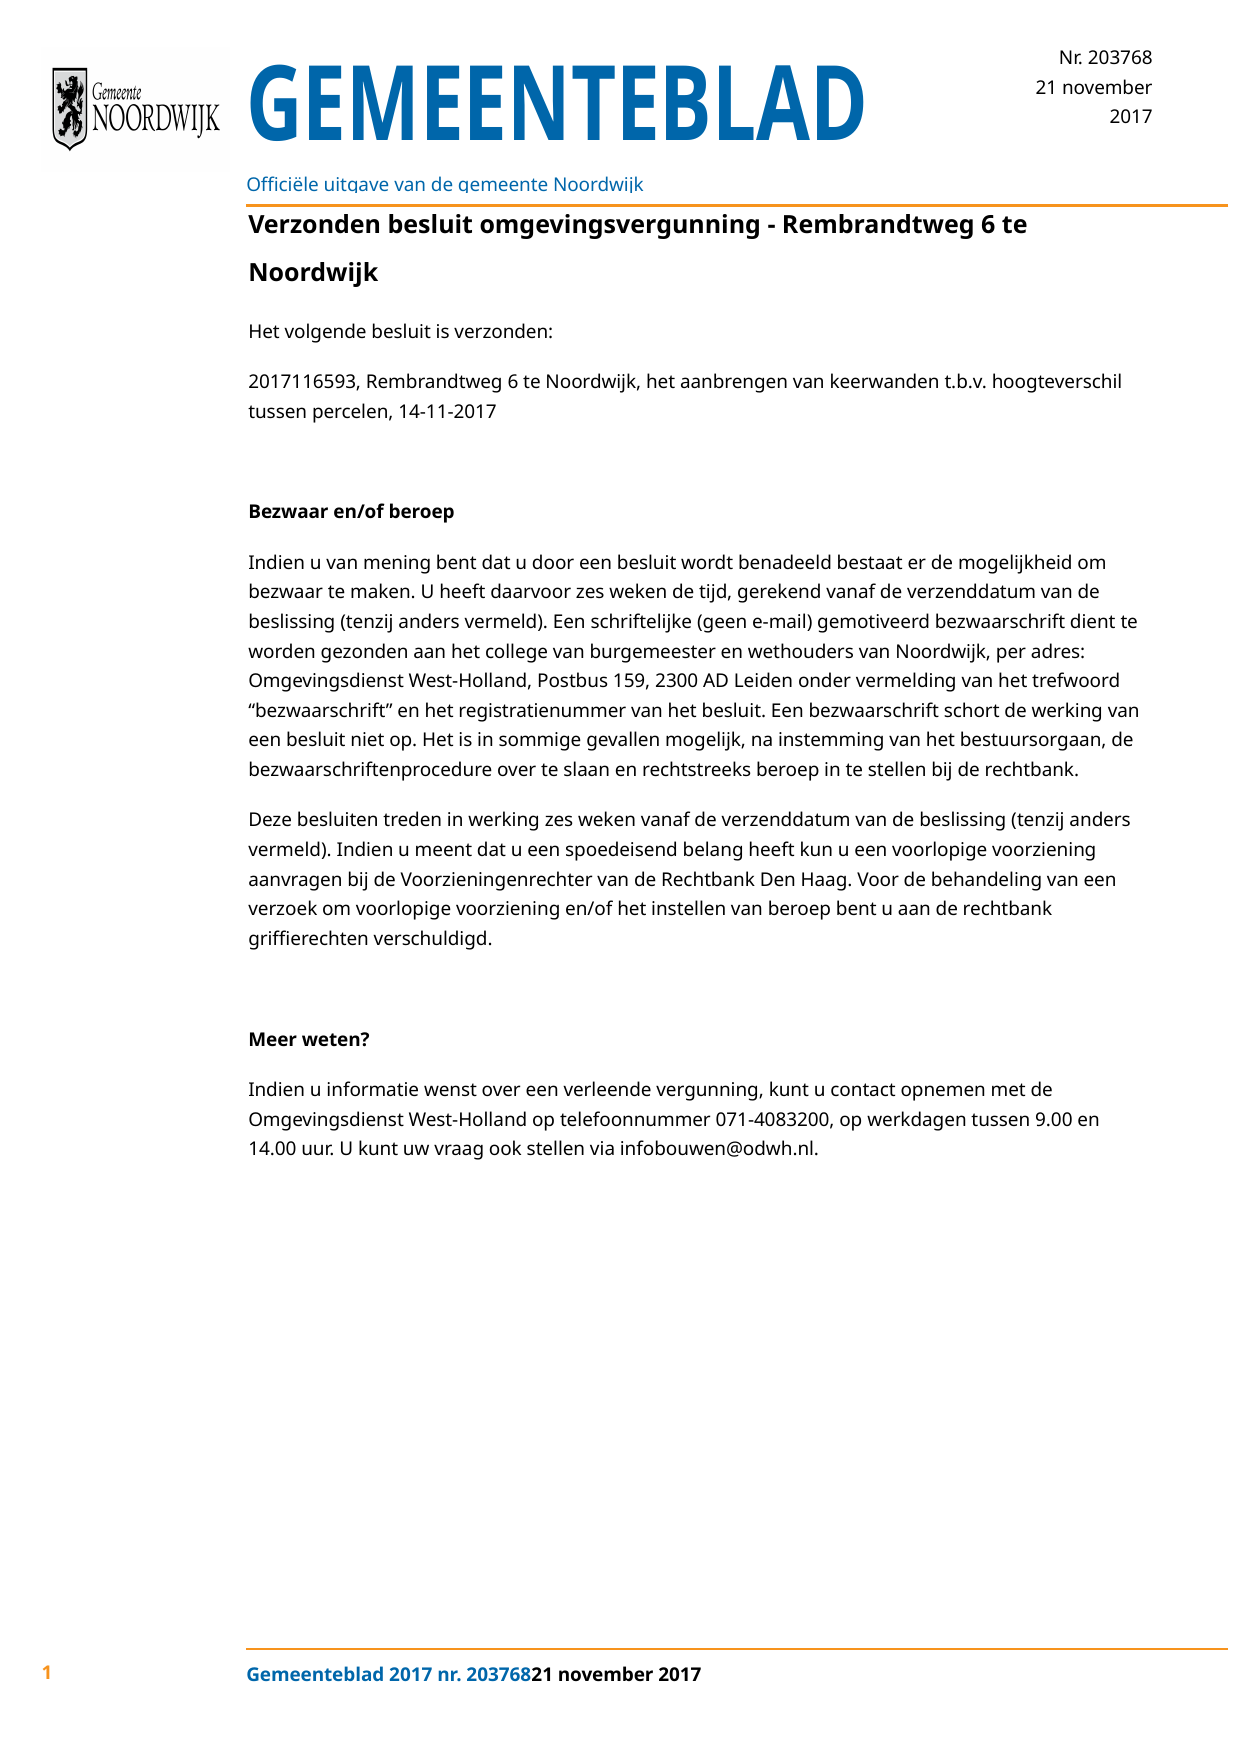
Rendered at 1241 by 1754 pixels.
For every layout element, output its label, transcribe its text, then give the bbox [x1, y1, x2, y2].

picture [41, 47, 231, 172]
text Bezwaar en/of beroep [248, 499, 1152, 524]
text 2017116593, Rembrandtweg 6 te Noordwijk, het aanbrengen van keerwanden t.b.v. hoogteverschil tussen percelen, 14-11-2017 [248, 368, 1152, 424]
text Het volgende besluit is verzonden: [248, 318, 1152, 344]
text Deze besluiten treden in werking zes weken vanaf de verzenddatum van de beslissing (tenzij anders vermeld). Indien u meent dat u een spoedeisend belang heeft kun u een voorlopige voorziening aanvragen bij de Voorzieningenrechter van de Rechtbank Den Haag. Voor de behandeling van een verzoek om voorlopige voorziening en/of het instellen van beroep bent u aan de rechtbank griffierechten verschuldigd. [248, 807, 1152, 951]
text Meer weten? [248, 1026, 1152, 1052]
text Indien u informatie wenst over een verleende vergunning, kunt u contact opnemen met de Omgevingsdienst West-Holland op telefoonnummer 071-4083200, op werkdagen tussen 9.00 en 14.00 uur. U kunt uw vraag ook stellen via infobouwen@odwh.nl. [248, 1076, 1152, 1161]
text Indien u van mening bent dat u door een besluit wordt benadeeld bestaat er de mogelijkheid om bezwaar te maken. U heeft daarvoor zes weken de tijd, gerekend vanaf de verzenddatum van de beslissing (tenzij anders vermeld). Een schriftelijke (geen e-mail) gemotiveerd bezwaarschrift dient te worden gezonden aan het college van burgemeester en wethouders van Noordwijk, per adres: Omgevingsdienst West-Holland, Postbus 159, 2300 AD Leiden onder vermelding van het trefwoord “bezwaarschrift” en het registratienummer van het besluit. Een bezwaarschrift schort de werking van een besluit niet op. Het is in sommige gevallen mogelijk, na instemming van het bestuursorgaan, de bezwaarschriftenprocedure over te slaan en rechtstreeks beroep in te stellen bij de rechtbank. [248, 549, 1152, 782]
text Verzonden besluit omgevingsvergunning - Rembrandtweg 6 te Noordwijk [248, 207, 1152, 288]
